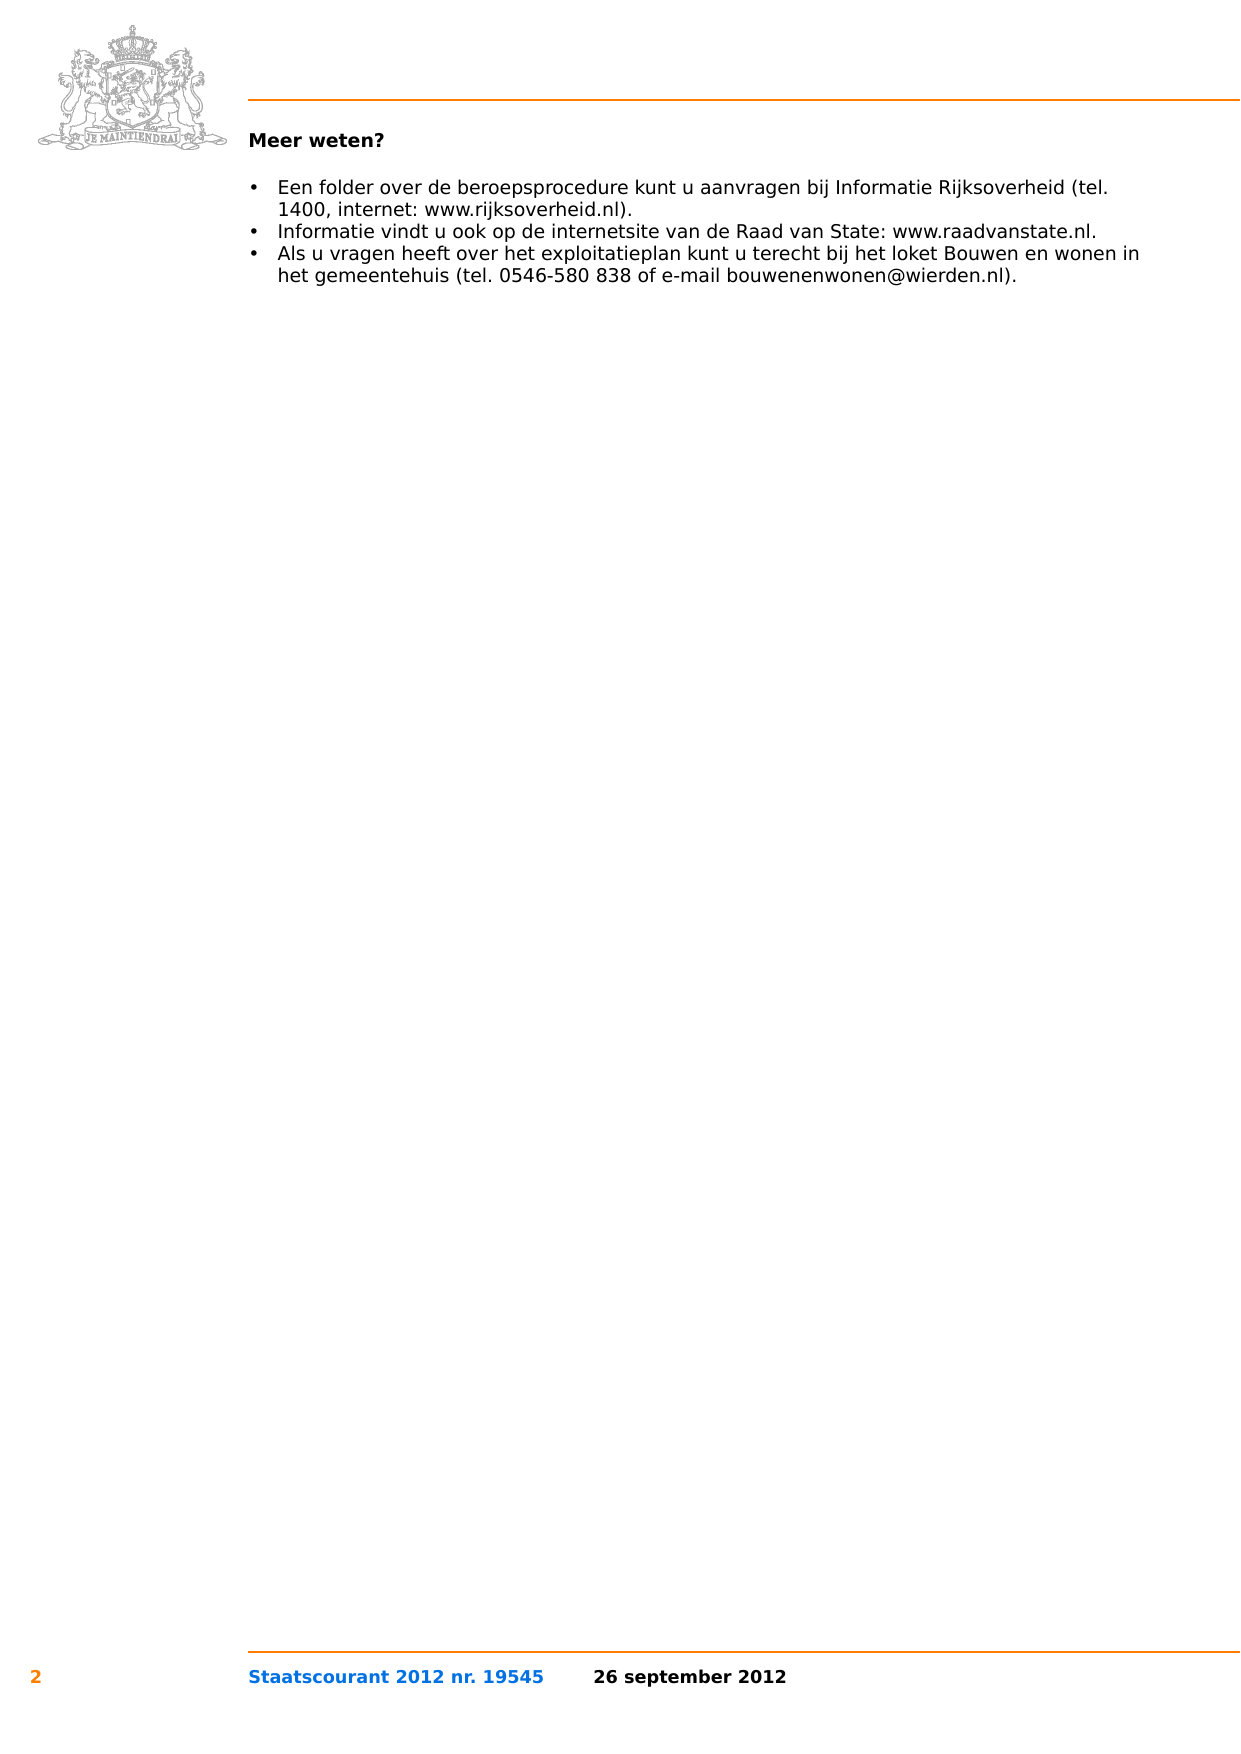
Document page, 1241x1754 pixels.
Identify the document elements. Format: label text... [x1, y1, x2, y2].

text • Een folder over de beroepsprocedure kunt u aanvragen bij Informatie Rijksoverheid (tel. 1400, internet: www.rijksoverheid.nl). [248, 177, 1163, 221]
subtitle Meer weten? [248, 130, 1163, 152]
picture [38, 25, 227, 150]
text • Informatie vindt u ook op de internetsite van de Raad van State: www.raadvanstate.nl. [248, 221, 1163, 243]
text • Als u vragen heeft over het exploitatieplan kunt u terecht bij het loket Bouwen en wonen in het gemeentehuis (tel. 0546-580 838 of e-mail bouwenenwonen@wierden.nl). [248, 243, 1163, 287]
